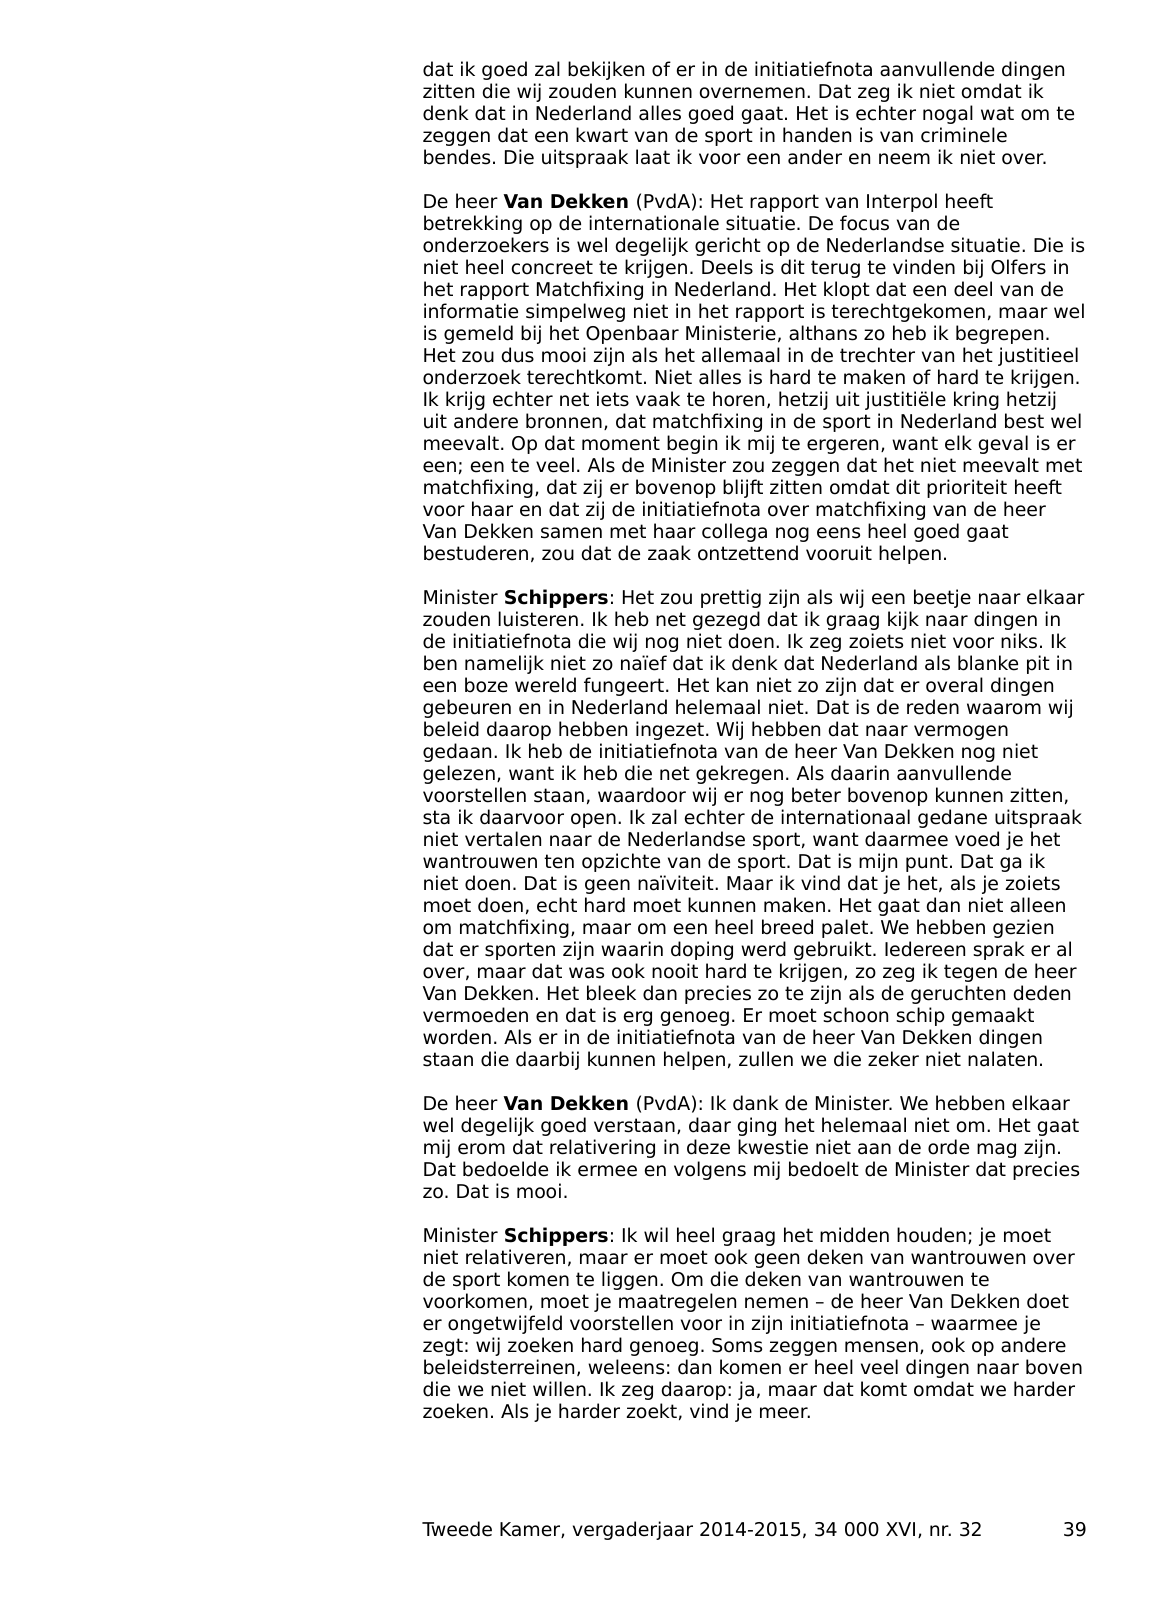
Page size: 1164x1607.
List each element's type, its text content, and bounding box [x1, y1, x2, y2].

text De heer Van Dekken (PvdA): Het rapport van Interpol heeft betrekking op de internationale situatie. De focus van de onderzoekers is wel degelijk gericht op de Nederlandse situatie. Die is niet heel concreet te krijgen. Deels is dit terug te vinden bij Olfers in het rapport Matchfixing in Nederland. Het klopt dat een deel van de informatie simpelweg niet in het rapport is terechtgekomen, maar wel is gemeld bij het Openbaar Ministerie, althans zo heb ik begrepen. Het zou dus mooi zijn als het allemaal in de trechter van het justitieel onderzoek terechtkomt. Niet alles is hard te maken of hard te krijgen. Ik krijg echter net iets vaak te horen, hetzij uit justitiële kring hetzij uit andere bronnen, dat matchfixing in de sport in Nederland best wel meevalt. Op dat moment begin ik mij te ergeren, want elk geval is er een; een te veel. Als de Minister zou zeggen dat het niet meevalt met matchfixing, dat zij er bovenop blijft zitten omdat dit prioriteit heeft voor haar en dat zij de initiatiefnota over matchfixing van de heer Van Dekken samen met haar collega nog eens heel goed gaat bestuderen, zou dat de zaak ontzettend vooruit helpen. [422, 191, 1087, 565]
text De heer Van Dekken (PvdA): Ik dank de Minister. We hebben elkaar wel degelijk goed verstaan, daar ging het helemaal niet om. Het gaat mij erom dat relativering in deze kwestie niet aan de orde mag zijn. Dat bedoelde ik ermee en volgens mij bedoelt de Minister dat precies zo. Dat is mooi. [422, 1093, 1087, 1203]
text dat ik goed zal bekijken of er in de initiatiefnota aanvullende dingen zitten die wij zouden kunnen overnemen. Dat zeg ik niet omdat ik denk dat in Nederland alles goed gaat. Het is echter nogal wat om te zeggen dat een kwart van de sport in handen is van criminele bendes. Die uitspraak laat ik voor een ander en neem ik niet over. [422, 59, 1087, 169]
text Minister Schippers: Ik wil heel graag het midden houden; je moet niet relativeren, maar er moet ook geen deken van wantrouwen over de sport komen te liggen. Om die deken van wantrouwen te voorkomen, moet je maatregelen nemen – de heer Van Dekken doet er ongetwijfeld voorstellen voor in zijn initiatiefnota – waarmee je zegt: wij zoeken hard genoeg. Soms zeggen mensen, ook op andere beleidsterreinen, weleens: dan komen er heel veel dingen naar boven die we niet willen. Ik zeg daarop: ja, maar dat komt omdat we harder zoeken. Als je harder zoekt, vind je meer. [422, 1225, 1087, 1423]
text Minister Schippers: Het zou prettig zijn als wij een beetje naar elkaar zouden luisteren. Ik heb net gezegd dat ik graag kijk naar dingen in de initiatiefnota die wij nog niet doen. Ik zeg zoiets niet voor niks. Ik ben namelijk niet zo naïef dat ik denk dat Nederland als blanke pit in een boze wereld fungeert. Het kan niet zo zijn dat er overal dingen gebeuren en in Nederland helemaal niet. Dat is de reden waarom wij beleid daarop hebben ingezet. Wij hebben dat naar vermogen gedaan. Ik heb de initiatiefnota van de heer Van Dekken nog niet gelezen, want ik heb die net gekregen. Als daarin aanvullende voorstellen staan, waardoor wij er nog beter bovenop kunnen zitten, sta ik daarvoor open. Ik zal echter de internationaal gedane uitspraak niet vertalen naar de Nederlandse sport, want daarmee voed je het wantrouwen ten opzichte van de sport. Dat is mijn punt. Dat ga ik niet doen. Dat is geen naïviteit. Maar ik vind dat je het, als je zoiets moet doen, echt hard moet kunnen maken. Het gaat dan niet alleen om matchfixing, maar om een heel breed palet. We hebben gezien dat er sporten zijn waarin doping werd gebruikt. Iedereen sprak er al over, maar dat was ook nooit hard te krijgen, zo zeg ik tegen de heer Van Dekken. Het bleek dan precies zo te zijn als de geruchten deden vermoeden en dat is erg genoeg. Er moet schoon schip gemaakt worden. Als er in de initiatiefnota van de heer Van Dekken dingen staan die daarbij kunnen helpen, zullen we die zeker niet nalaten. [422, 587, 1087, 1071]
